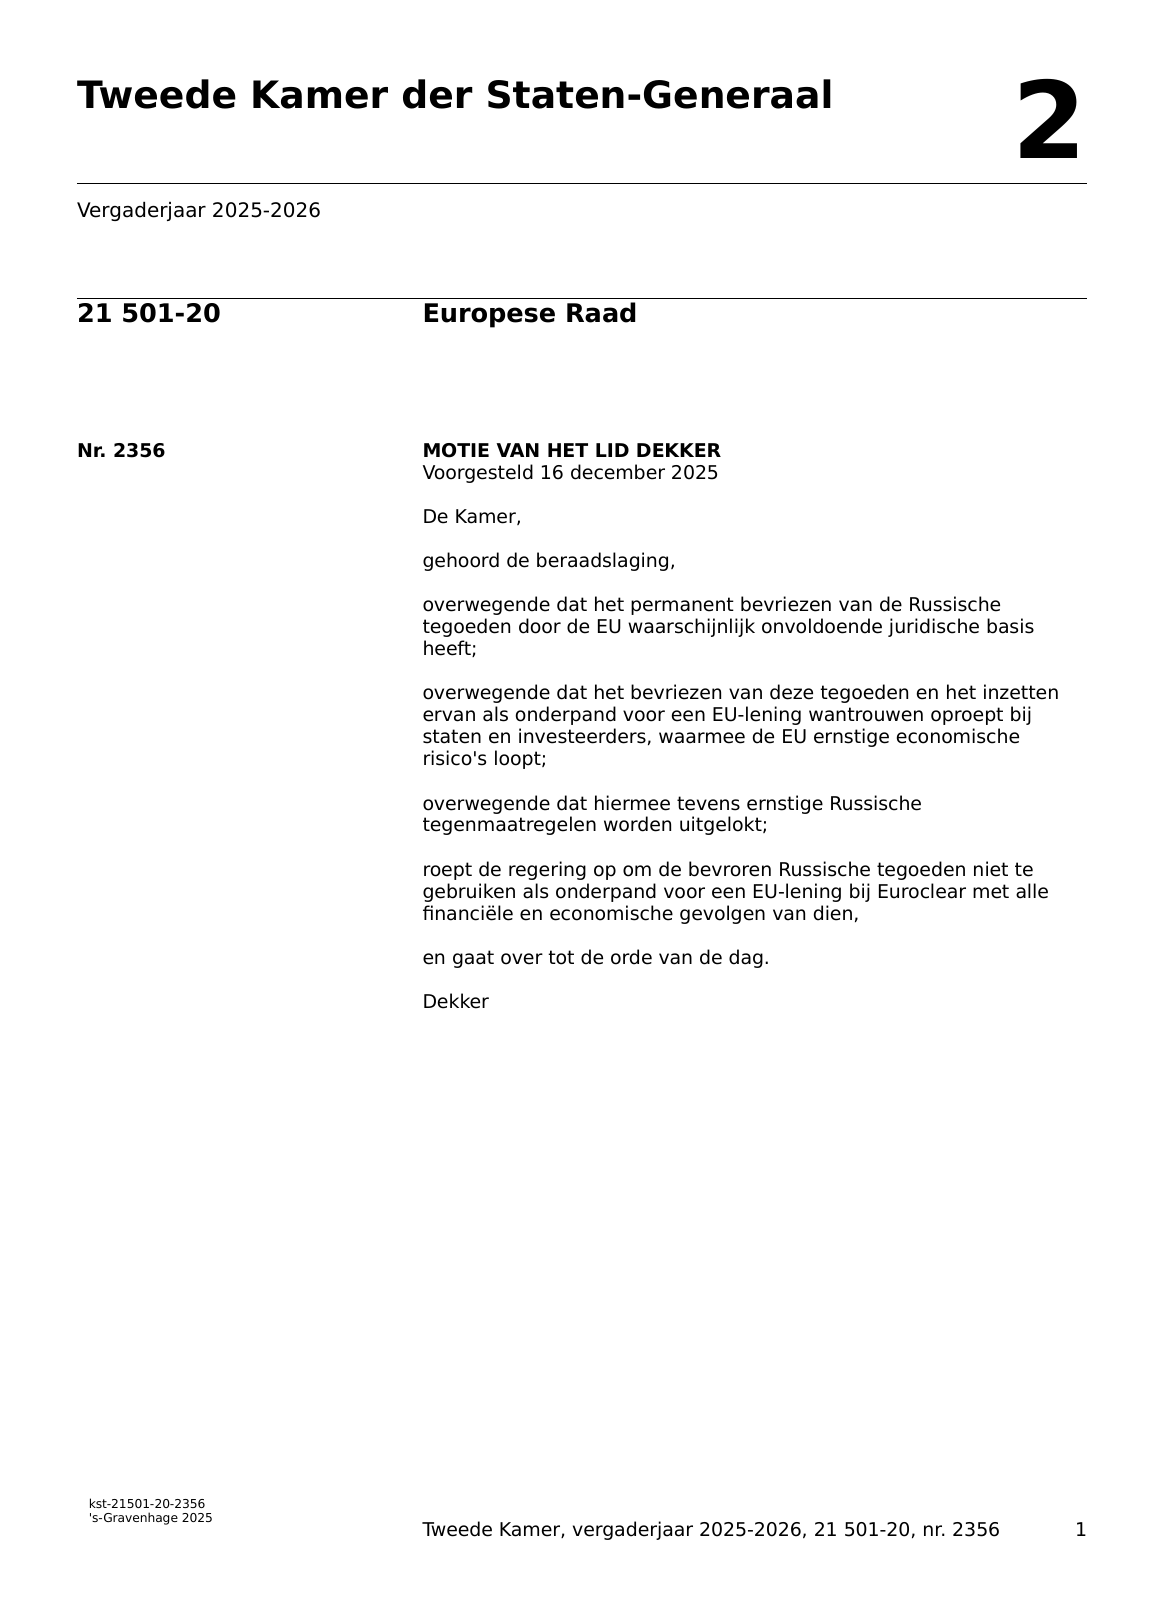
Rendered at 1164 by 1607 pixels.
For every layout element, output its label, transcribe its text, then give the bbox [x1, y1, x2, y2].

text 's-Gravenhage 2025 [88, 1511, 323, 1525]
text gehoord de beraadslaging, [422, 550, 1087, 572]
text Voorgesteld 16 december 2025 [422, 462, 1087, 484]
text en gaat over tot de orde van de dag. [422, 947, 1087, 969]
text De Kamer, [422, 506, 1087, 528]
text overwegende dat het bevriezen van deze tegoeden en het inzetten ervan als onderpand voor een EU-lening wantrouwen oproept bij staten en investeerders, waarmee de EU ernstige economische risico's loopt; [422, 682, 1087, 770]
table_header Tweede Kamer der Staten-Generaal [77, 59, 886, 183]
subtitle 21 501-20 Europese Raad [77, 299, 1087, 329]
text overwegende dat het permanent bevriezen van de Russische tegoeden door de EU waarschijnlijk onvoldoende juridische basis heeft; [422, 594, 1087, 660]
table_cell Vergaderjaar 2025-2026 [77, 184, 1087, 298]
text roept de regering op om de bevroren Russische tegoeden niet te gebruiken als onderpand voor een EU-lening bij Euroclear met alle financiële en economische gevolgen van dien, [422, 858, 1087, 924]
table_header 2 [886, 59, 1087, 183]
text overwegende dat hiermee tevens ernstige Russische tegenmaatregelen worden uitgelokt; [422, 792, 1087, 836]
text Dekker [422, 991, 1087, 1013]
subtitle Nr. 2356 MOTIE VAN HET LID DEKKER [77, 440, 1087, 462]
text kst-21501-20-2356 [88, 1497, 323, 1511]
